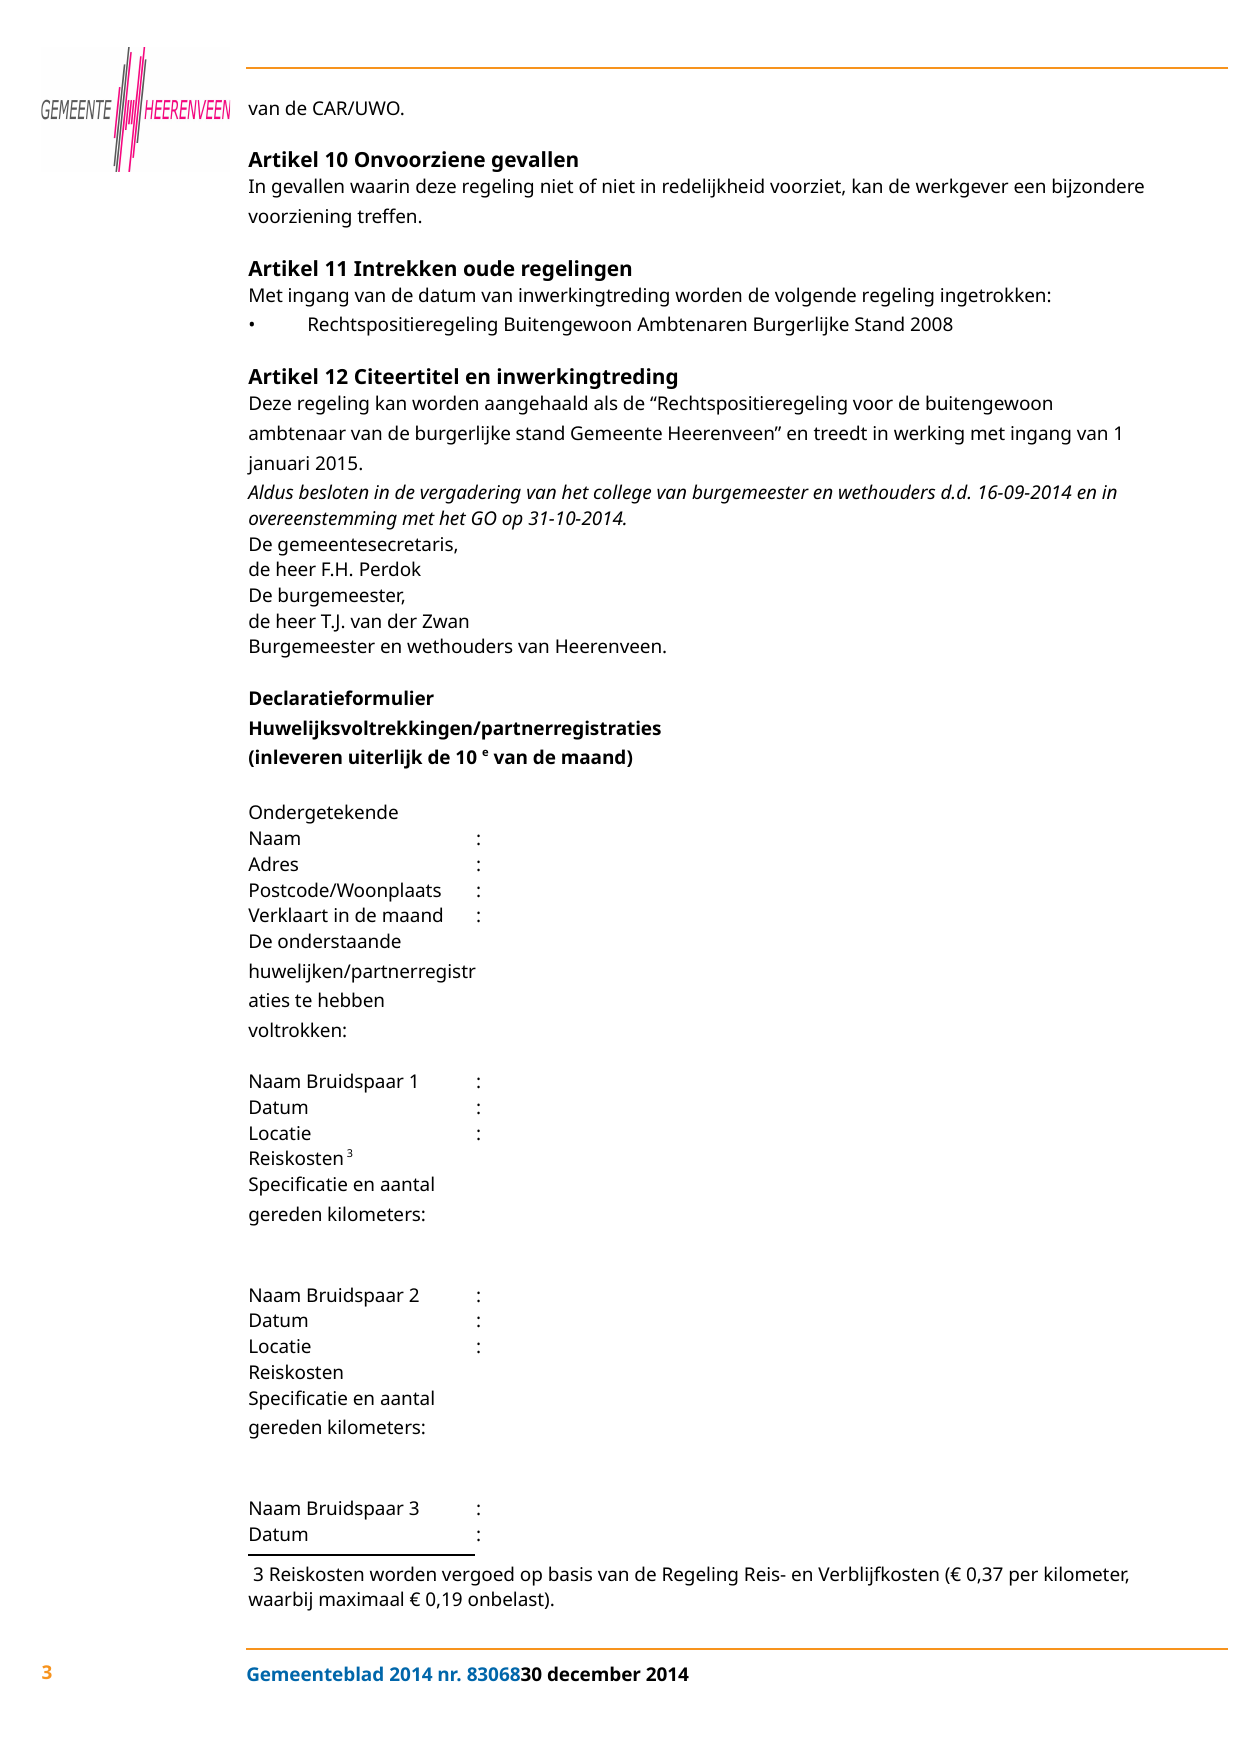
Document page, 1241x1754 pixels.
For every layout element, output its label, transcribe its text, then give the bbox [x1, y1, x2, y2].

table_cell Reiskosten [248, 1146, 476, 1171]
text De gemeentesecretaris, [248, 531, 1152, 556]
table_cell Postcode/Woonplaats [248, 877, 476, 902]
table_cell [650, 1069, 969, 1094]
table_cell : [476, 1334, 650, 1359]
table_cell : [476, 1282, 650, 1308]
table_cell [650, 1521, 969, 1547]
text Artikel 12 Citeertitel en inwerkingtreding [248, 362, 1152, 391]
table_cell : [476, 1120, 650, 1146]
table_cell Naam Bruidspaar 1 [248, 1069, 476, 1094]
table_cell De onderstaande huwelijken/partnerregistraties te hebben voltrokken: [248, 928, 476, 1043]
table_cell Specificatie en aantal gereden kilometers: [248, 1171, 476, 1256]
text De burgemeester, [248, 582, 1152, 608]
table_cell [969, 1521, 1152, 1547]
table_cell [650, 903, 969, 928]
table_cell [476, 1146, 650, 1171]
table_cell [650, 1334, 969, 1359]
table_cell : [476, 877, 650, 902]
table_cell Naam Bruidspaar 2 [248, 1282, 476, 1308]
table_header [476, 800, 650, 825]
table_cell [650, 877, 969, 902]
table_cell : [476, 851, 650, 877]
text In gevallen waarin deze regeling niet of niet in redelijkheid voorziet, kan de werkgever een bijzondere voorziening treffen. [248, 174, 1152, 229]
table_cell Datum [248, 1094, 476, 1120]
table_cell Locatie [248, 1334, 476, 1359]
table_cell : [476, 1094, 650, 1120]
table_cell [969, 877, 1152, 902]
table_cell [248, 1470, 476, 1496]
table_cell : [476, 1069, 650, 1094]
table_cell Naam Bruidspaar 3 [248, 1496, 476, 1521]
text Artikel 11 Intrekken oude regelingen [248, 254, 1152, 282]
list Rechtspositieregeling Buitengewoon Ambtenaren Burgerlijke Stand 2008 [248, 312, 1152, 337]
table_cell [969, 1496, 1152, 1521]
table_cell [969, 1282, 1152, 1308]
table_cell [248, 1256, 476, 1282]
table_cell [969, 1094, 1152, 1120]
table_cell Naam [248, 825, 476, 851]
table_header [650, 800, 969, 825]
table_cell [248, 1043, 476, 1068]
table_cell Locatie [248, 1120, 476, 1146]
text Aldus besloten in de vergadering van het college van burgemeester en wethouders d.d. 16-09-2014 en in overeenstemming met het GO op 31-10-2014. [248, 479, 1152, 531]
table_header [969, 800, 1152, 825]
table_cell [650, 1282, 969, 1308]
table_cell [650, 851, 969, 877]
table_cell [650, 1120, 969, 1146]
table_cell [650, 825, 969, 851]
table_cell [969, 1069, 1152, 1094]
table_cell : [476, 825, 650, 851]
text Artikel 10 Onvoorziene gevallen [248, 145, 1152, 174]
picture [41, 47, 231, 172]
table_cell [969, 1308, 1152, 1333]
table_cell : [476, 1521, 650, 1547]
table_cell Reiskosten [248, 1359, 476, 1385]
table_cell Verklaart in de maand [248, 903, 476, 928]
text Deze regeling kan worden aangehaald als de “Rechtspositieregeling voor de buitengewoon ambtenaar van de burgerlijke stand Gemeente Heerenveen” en treedt in werking met ingang van 1 januari 2015. [248, 391, 1152, 475]
text Met ingang van de datum van inwerkingtreding worden de volgende regeling ingetrokken: [248, 282, 1152, 308]
text Declaratieformulier [248, 685, 1152, 711]
text van de CAR/UWO. [248, 95, 1152, 121]
text Burgemeester en wethouders van Heerenveen. [248, 634, 1152, 659]
table_header Ondergetekende [248, 800, 476, 825]
text de heer F.H. Perdok [248, 556, 1152, 582]
table_cell [650, 1496, 969, 1521]
table_cell Specificatie en aantal gereden kilometers: [248, 1385, 476, 1470]
table_cell [969, 1120, 1152, 1146]
table_cell : [476, 903, 650, 928]
table_cell [650, 1146, 969, 1171]
table_cell : [476, 1308, 650, 1333]
table_cell [969, 1359, 1152, 1385]
table_cell [650, 1359, 969, 1385]
table_cell [969, 825, 1152, 851]
table_cell [476, 1359, 650, 1385]
text (inleveren uiterlijk de 10 e van de maand) [248, 744, 1152, 770]
text Huwelijksvoltrekkingen/partnerregistraties [248, 715, 1152, 740]
table_cell : [476, 1496, 650, 1521]
text de heer T.J. van der Zwan [248, 608, 1152, 634]
table_cell Adres [248, 851, 476, 877]
table_cell Datum [248, 1521, 476, 1547]
table_cell [969, 851, 1152, 877]
table_cell [969, 903, 1152, 928]
table_cell [650, 1094, 969, 1120]
table_cell [969, 1334, 1152, 1359]
table_cell Datum [248, 1308, 476, 1333]
table_cell [969, 1146, 1152, 1171]
table_cell [650, 1308, 969, 1333]
